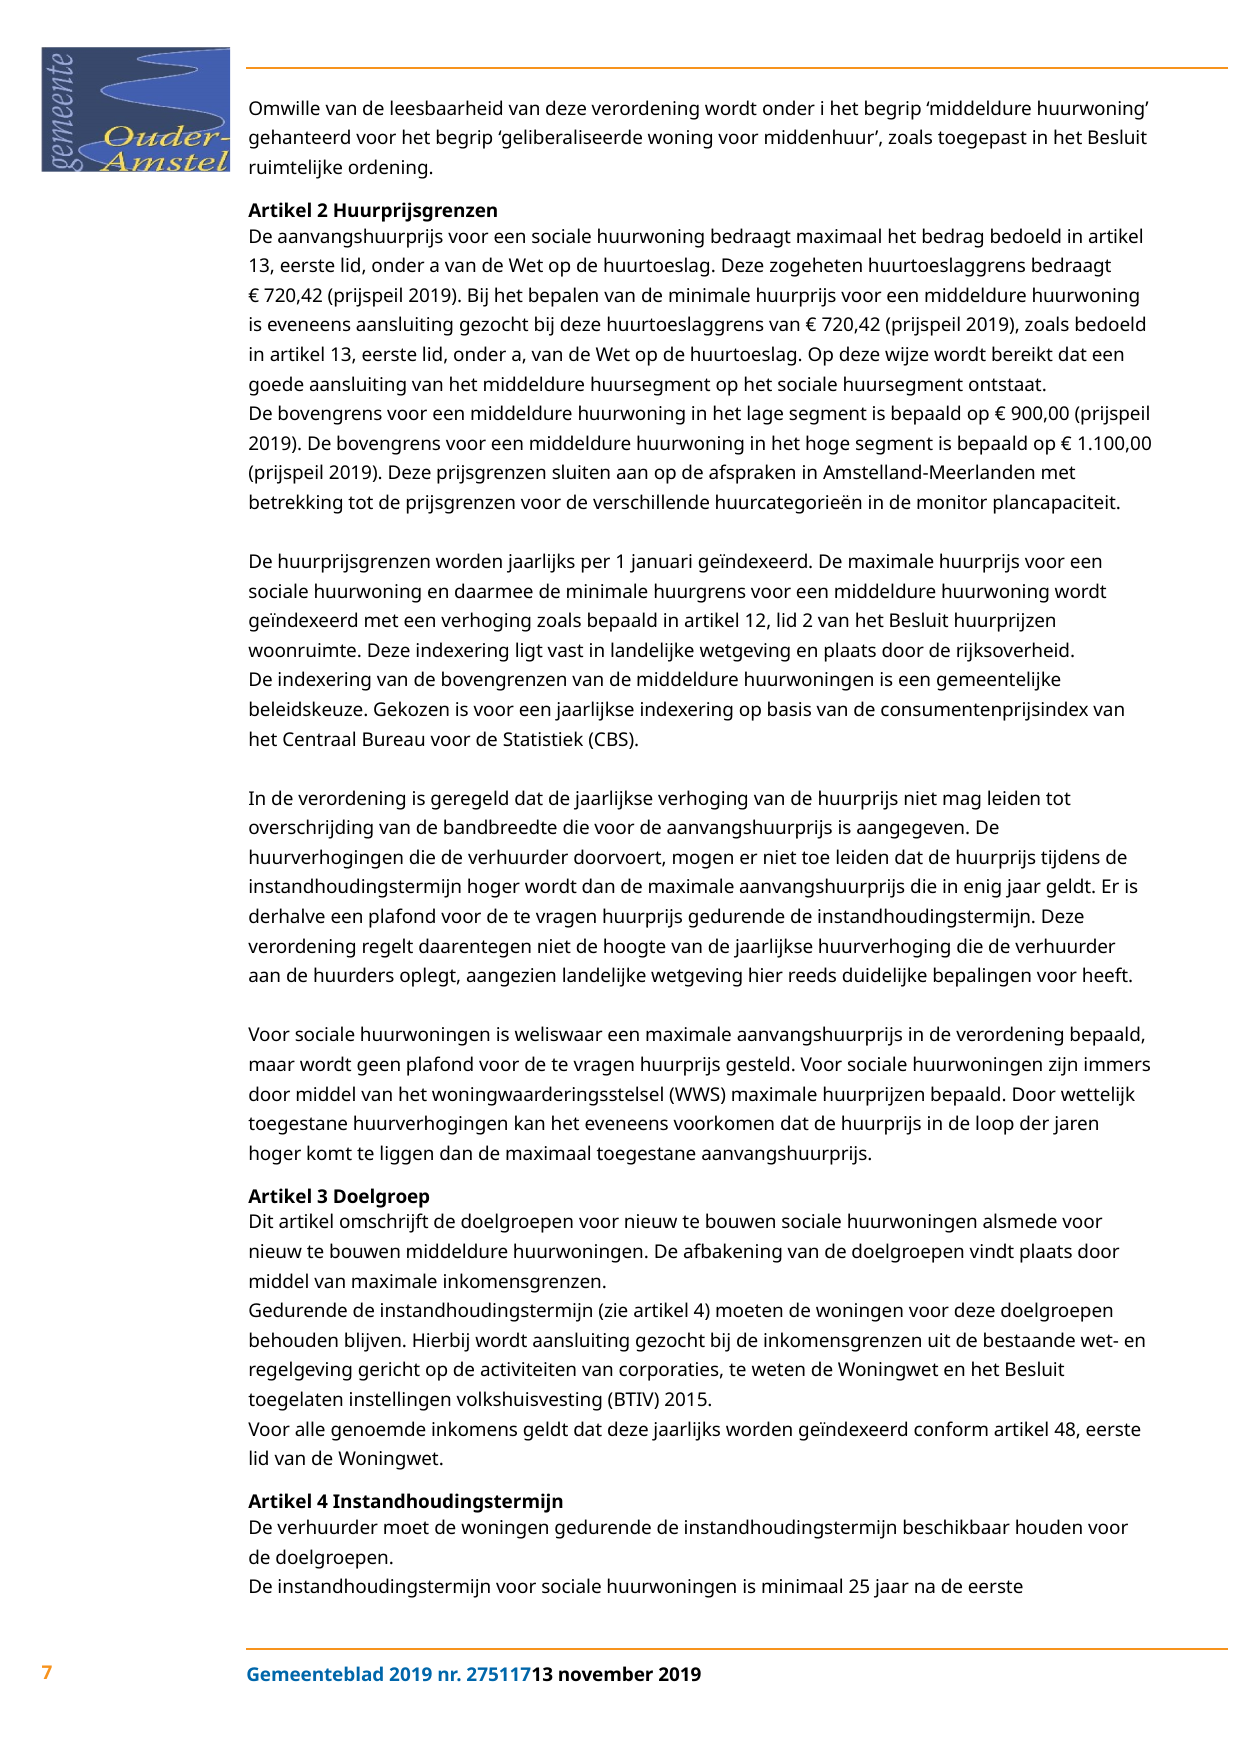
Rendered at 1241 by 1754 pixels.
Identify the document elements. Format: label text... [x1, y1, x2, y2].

text In de verordening is geregeld dat de jaarlijkse verhoging van de huurprijs niet mag leiden tot overschrijding van de bandbreedte die voor de aanvangshuurprijs is aangegeven. De huurverhogingen die de verhuurder doorvoert, mogen er niet toe leiden dat de huurprijs tijdens de instandhoudingstermijn hoger wordt dan de maximale aanvangshuurprijs die in enig jaar geldt. Er is derhalve een plafond voor de te vragen huurprijs gedurende de instandhoudingstermijn. Deze verordening regelt daarentegen niet de hoogte van de jaarlijkse huurverhoging die de verhuurder aan de huurders oplegt, aangezien landelijke wetgeving hier reeds duidelijke bepalingen voor heeft. [248, 785, 1152, 988]
text Voor alle genoemde inkomens geldt dat deze jaarlijks worden geïndexeerd conform artikel 48, eerste lid van de Woningwet. [248, 1416, 1152, 1471]
text De bovengrens voor een middeldure huurwoning in het lage segment is bepaald op € 900,00 (prijspeil 2019). De bovengrens voor een middeldure huurwoning in het hoge segment is bepaald op € 1.100,00 (prijspeil 2019). Deze prijsgrenzen sluiten aan op de afspraken in Amstelland-Meerlanden met betrekking tot de prijsgrenzen voor de verschillende huurcategorieën in de monitor plancapaciteit. [248, 400, 1152, 515]
text Artikel 2 Huurprijsgrenzen [248, 197, 1152, 223]
text Dit artikel omschrijft de doelgroepen voor nieuw te bouwen sociale huurwoningen alsmede voor nieuw te bouwen middeldure huurwoningen. De afbakening van de doelgroepen vindt plaats door middel van maximale inkomensgrenzen. [248, 1209, 1152, 1294]
text Gedurende de instandhoudingstermijn (zie artikel 4) moeten de woningen voor deze doelgroepen behouden blijven. Hierbij wordt aansluiting gezocht bij de inkomensgrenzen uit de bestaande wet- en regelgeving gericht op de activiteiten van corporaties, te weten de Woningwet en het Besluit toegelaten instellingen volkshuisvesting (BTIV) 2015. [248, 1297, 1152, 1412]
text Artikel 4 Instandhoudingstermijn [248, 1488, 1152, 1514]
text Voor sociale huurwoningen is weliswaar een maximale aanvangshuurprijs in de verordening bepaald, maar wordt geen plafond voor de te vragen huurprijs gesteld. Voor sociale huurwoningen zijn immers door middel van het woningwaarderingsstelsel (WWS) maximale huurprijzen bepaald. Door wettelijk toegestane huurverhogingen kan het eveneens voorkomen dat de huurprijs in de loop der jaren hoger komt te liggen dan de maximaal toegestane aanvangshuurprijs. [248, 1022, 1152, 1166]
text De indexering van de bovengrenzen van de middeldure huurwoningen is een gemeentelijke beleidskeuze. Gekozen is voor een jaarlijkse indexering op basis van de consumentenprijsindex van het Centraal Bureau voor de Statistiek (CBS). [248, 667, 1152, 751]
text De verhuurder moet de woningen gedurende de instandhoudingstermijn beschikbaar houden voor de doelgroepen. [248, 1514, 1152, 1569]
text De instandhoudingstermijn voor sociale huurwoningen is minimaal 25 jaar na de eerste [248, 1573, 1152, 1599]
text Artikel 3 Doelgroep [248, 1183, 1152, 1209]
text De huurprijsgrenzen worden jaarlijks per 1 januari geïndexeerd. De maximale huurprijs voor een sociale huurwoning en daarmee de minimale huurgrens voor een middeldure huurwoning wordt geïndexeerd met een verhoging zoals bepaald in artikel 12, lid 2 van het Besluit huurprijzen woonruimte. Deze indexering ligt vast in landelijke wetgeving en plaats door de rijksoverheid. [248, 548, 1152, 663]
picture [41, 47, 231, 172]
text Omwille van de leesbaarheid van deze verordening wordt onder i het begrip ‘middeldure huurwoning’ gehanteerd voor het begrip ‘geliberaliseerde woning voor middenhuur’, zoals toegepast in het Besluit ruimtelijke ordening. [248, 95, 1152, 180]
text De aanvangshuurprijs voor een sociale huurwoning bedraagt maximaal het bedrag bedoeld in artikel 13, eerste lid, onder a van de Wet op de huurtoeslag. Deze zogeheten huurtoeslaggrens bedraagt € 720,42 (prijspeil 2019). Bij het bepalen van de minimale huurprijs voor een middeldure huurwoning is eveneens aansluiting gezocht bij deze huurtoeslaggrens van € 720,42 (prijspeil 2019), zoals bedoeld in artikel 13, eerste lid, onder a, van de Wet op de huurtoeslag. Op deze wijze wordt bereikt dat een goede aansluiting van het middeldure huursegment op het sociale huursegment ontstaat. [248, 223, 1152, 396]
